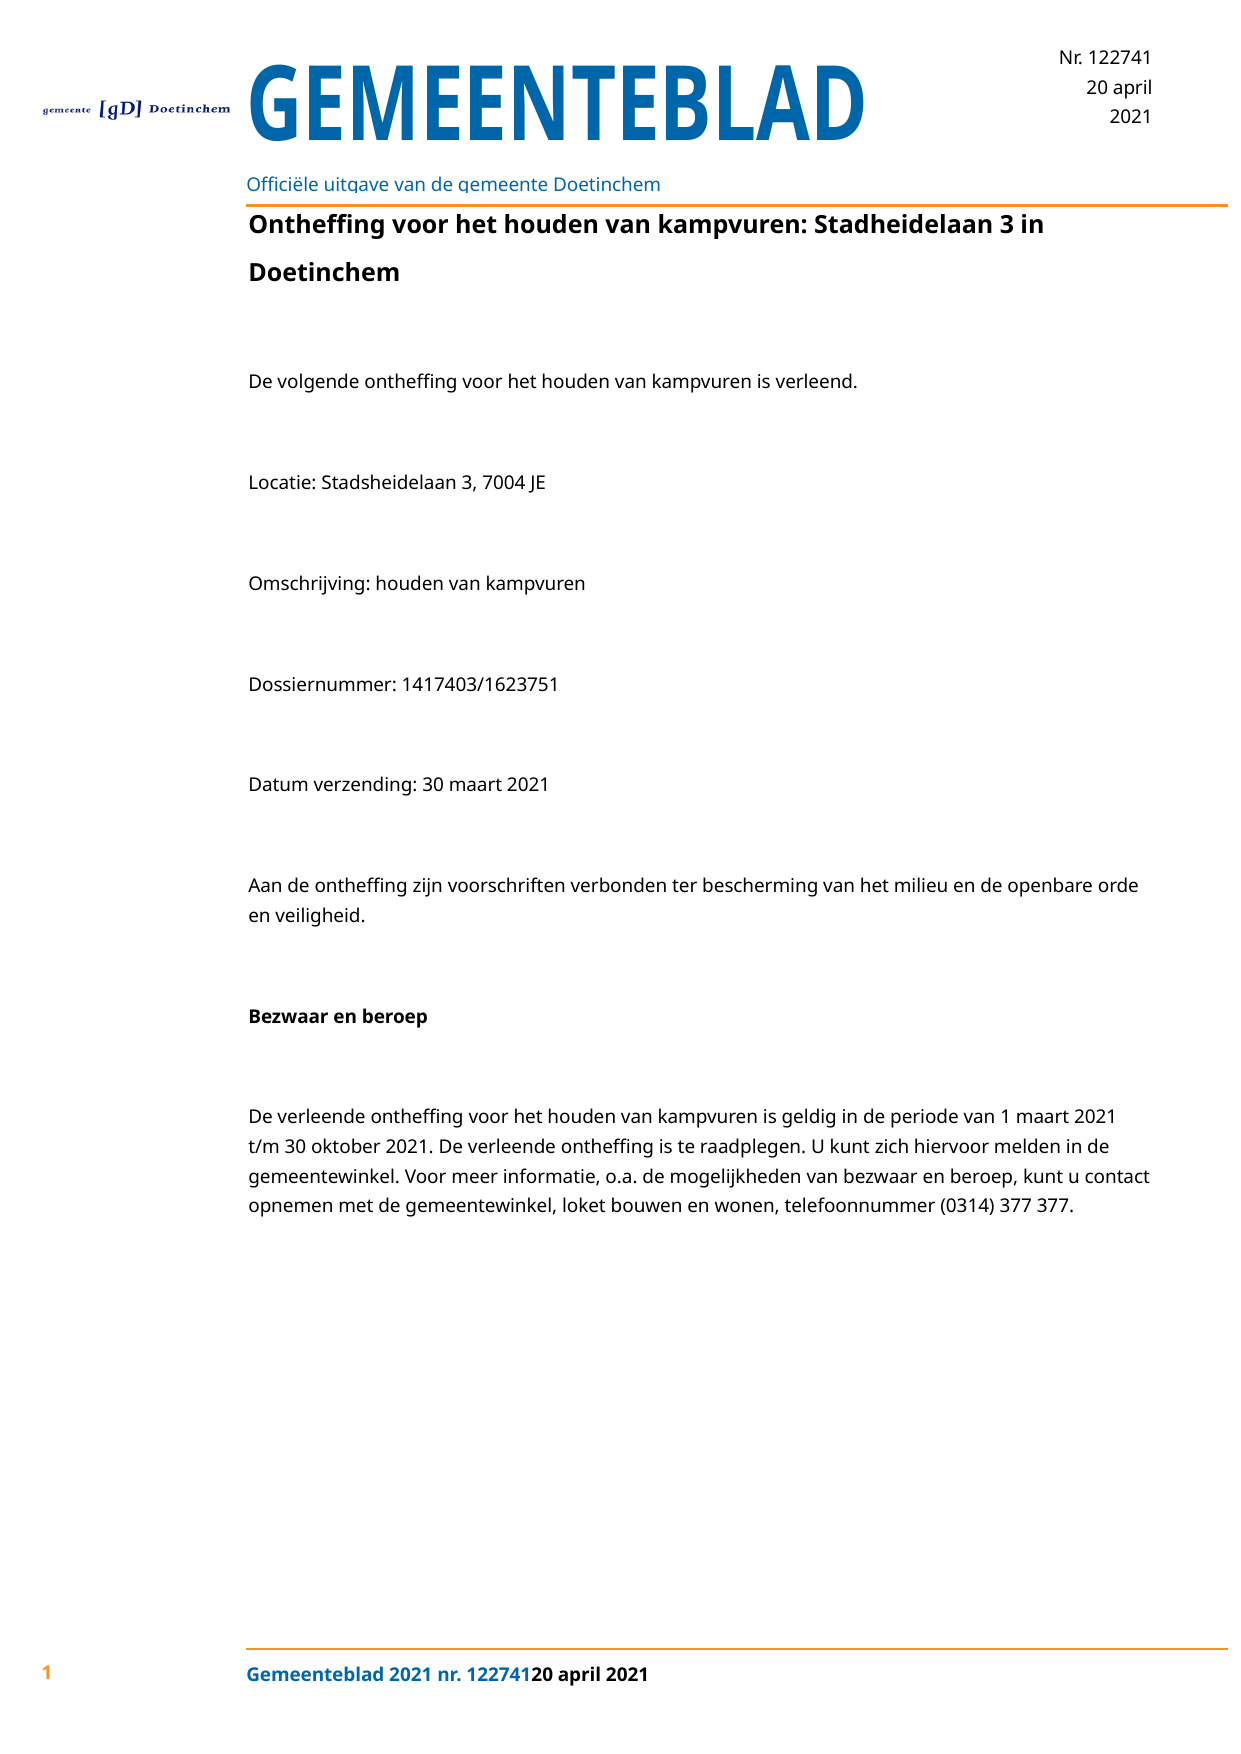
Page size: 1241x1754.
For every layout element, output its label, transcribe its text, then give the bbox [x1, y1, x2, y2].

text Locatie: Stadsheidelaan 3, 7004 JE [248, 469, 1152, 495]
text Ontheffing voor het houden van kampvuren: Stadheidelaan 3 in Doetinchem [248, 207, 1152, 288]
picture [41, 47, 231, 172]
text Omschrijving: houden van kampvuren [248, 570, 1152, 596]
text Dossiernummer: 1417403/1623751 [248, 671, 1152, 697]
text De verleende ontheffing voor het houden van kampvuren is geldig in de periode van 1 maart 2021 t/m 30 oktober 2021. De verleende ontheffing is te raadplegen. U kunt zich hiervoor melden in de gemeentewinkel. Voor meer informatie, o.a. de mogelijkheden van bezwaar en beroep, kunt u contact opnemen met de gemeentewinkel, loket bouwen en wonen, telefoonnummer (0314) 377 377. [248, 1104, 1152, 1218]
text Aan de ontheffing zijn voorschriften verbonden ter bescherming van het milieu en de openbare orde en veiligheid. [248, 872, 1152, 928]
text Datum verzending: 30 maart 2021 [248, 772, 1152, 797]
text Bezwaar en beroep [248, 1003, 1152, 1029]
text De volgende ontheffing voor het houden van kampvuren is verleend. [248, 368, 1152, 394]
